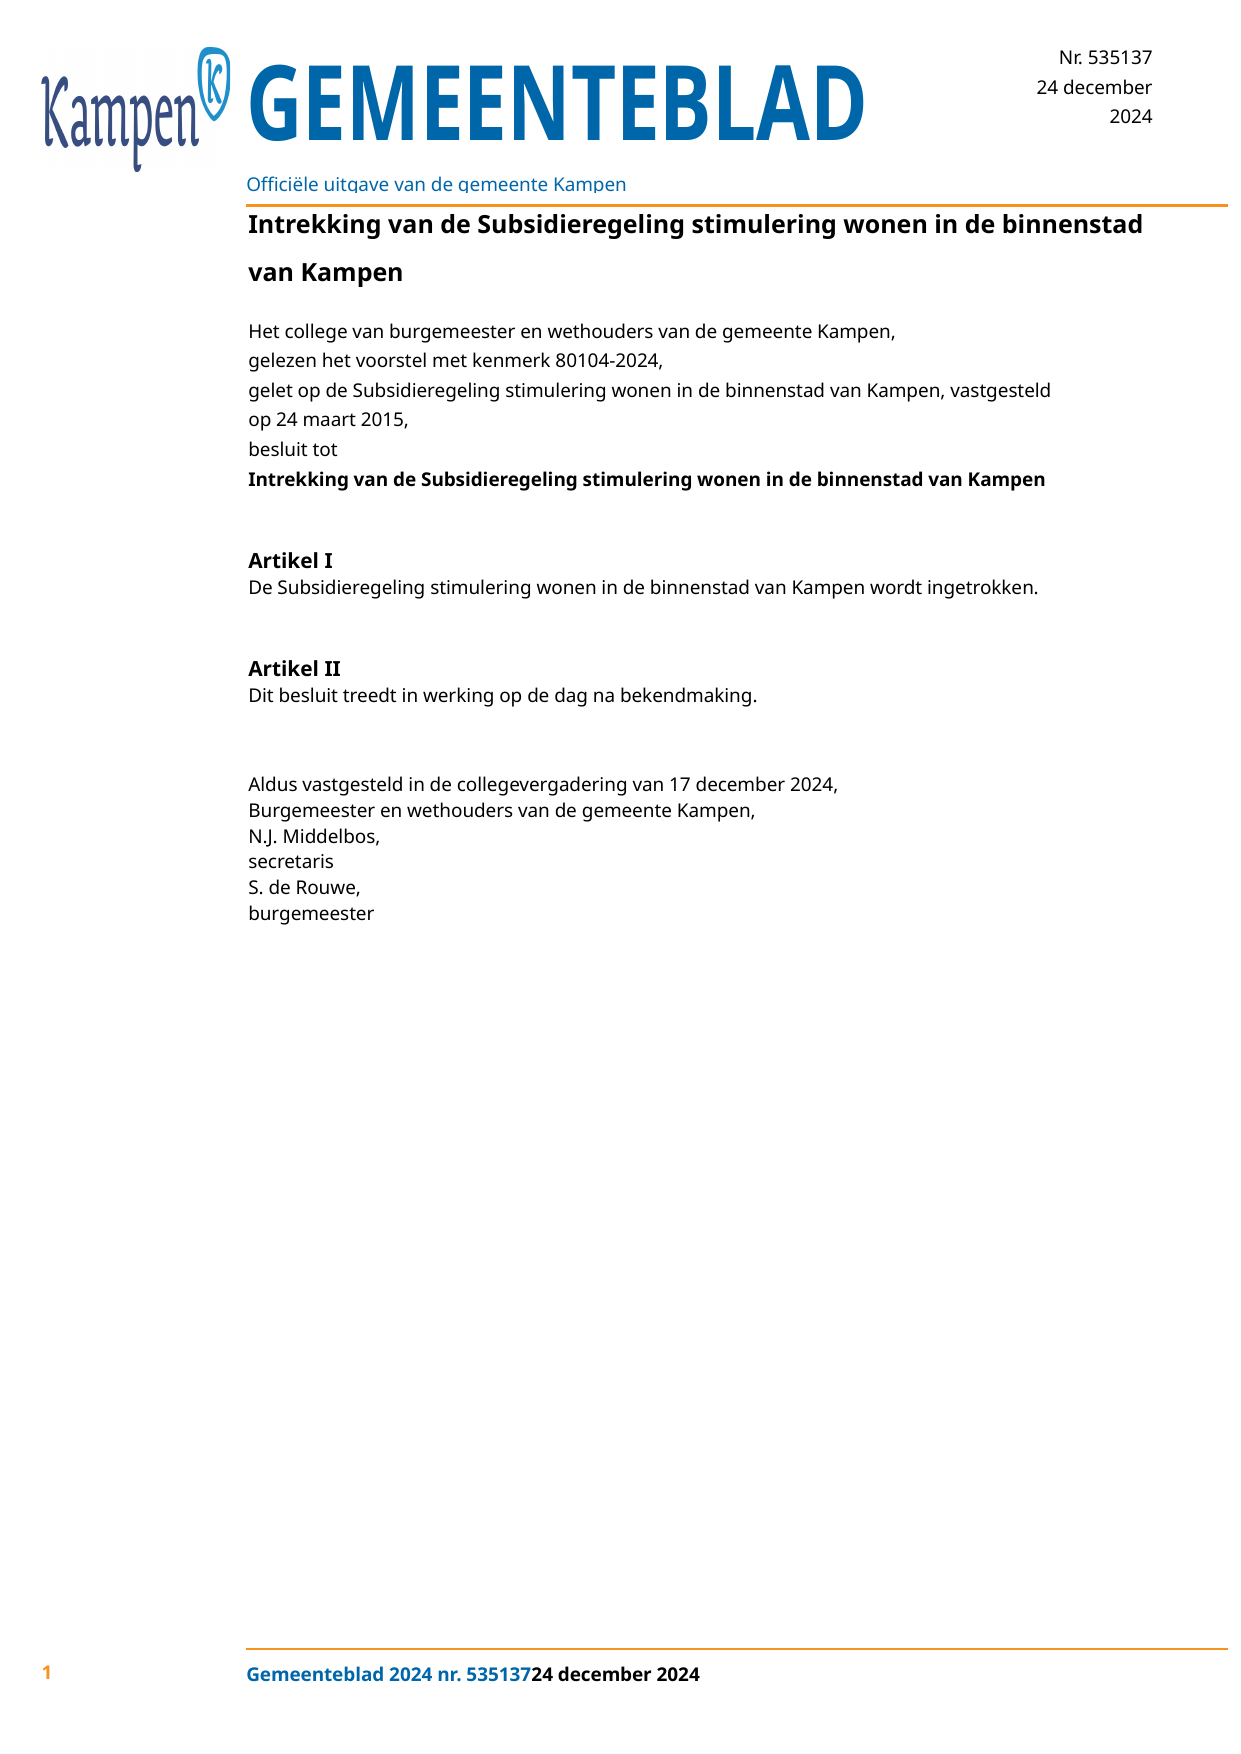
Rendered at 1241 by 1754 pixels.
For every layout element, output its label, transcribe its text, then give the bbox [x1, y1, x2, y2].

text secretaris [248, 849, 1152, 874]
text Artikel I [248, 546, 1152, 574]
text Het college van burgemeester en wethouders van de gemeente Kampen, [248, 318, 1152, 344]
text Artikel II [248, 654, 1152, 683]
text Aldus vastgesteld in de collegevergadering van 17 december 2024, [248, 771, 1152, 797]
text Intrekking van de Subsidieregeling stimulering wonen in de binnenstad van Kampen [248, 207, 1152, 288]
text gelezen het voorstel met kenmerk 80104-2024, [248, 347, 1152, 373]
text N.J. Middelbos, [248, 823, 1152, 849]
text Burgemeester en wethouders van de gemeente Kampen, [248, 797, 1152, 823]
text besluit tot [248, 436, 1152, 462]
text gelet op de Subsidieregeling stimulering wonen in de binnenstad van Kampen, vastgesteld [248, 377, 1152, 403]
text Intrekking van de Subsidieregeling stimulering wonen in de binnenstad van Kampen [248, 466, 1152, 492]
text burgemeester [248, 900, 1152, 926]
text Dit besluit treedt in werking op de dag na bekendmaking. [248, 683, 1152, 708]
picture [41, 47, 231, 172]
text op 24 maart 2015, [248, 407, 1152, 432]
text De Subsidieregeling stimulering wonen in de binnenstad van Kampen wordt ingetrokken. [248, 574, 1152, 600]
text S. de Rouwe, [248, 874, 1152, 900]
